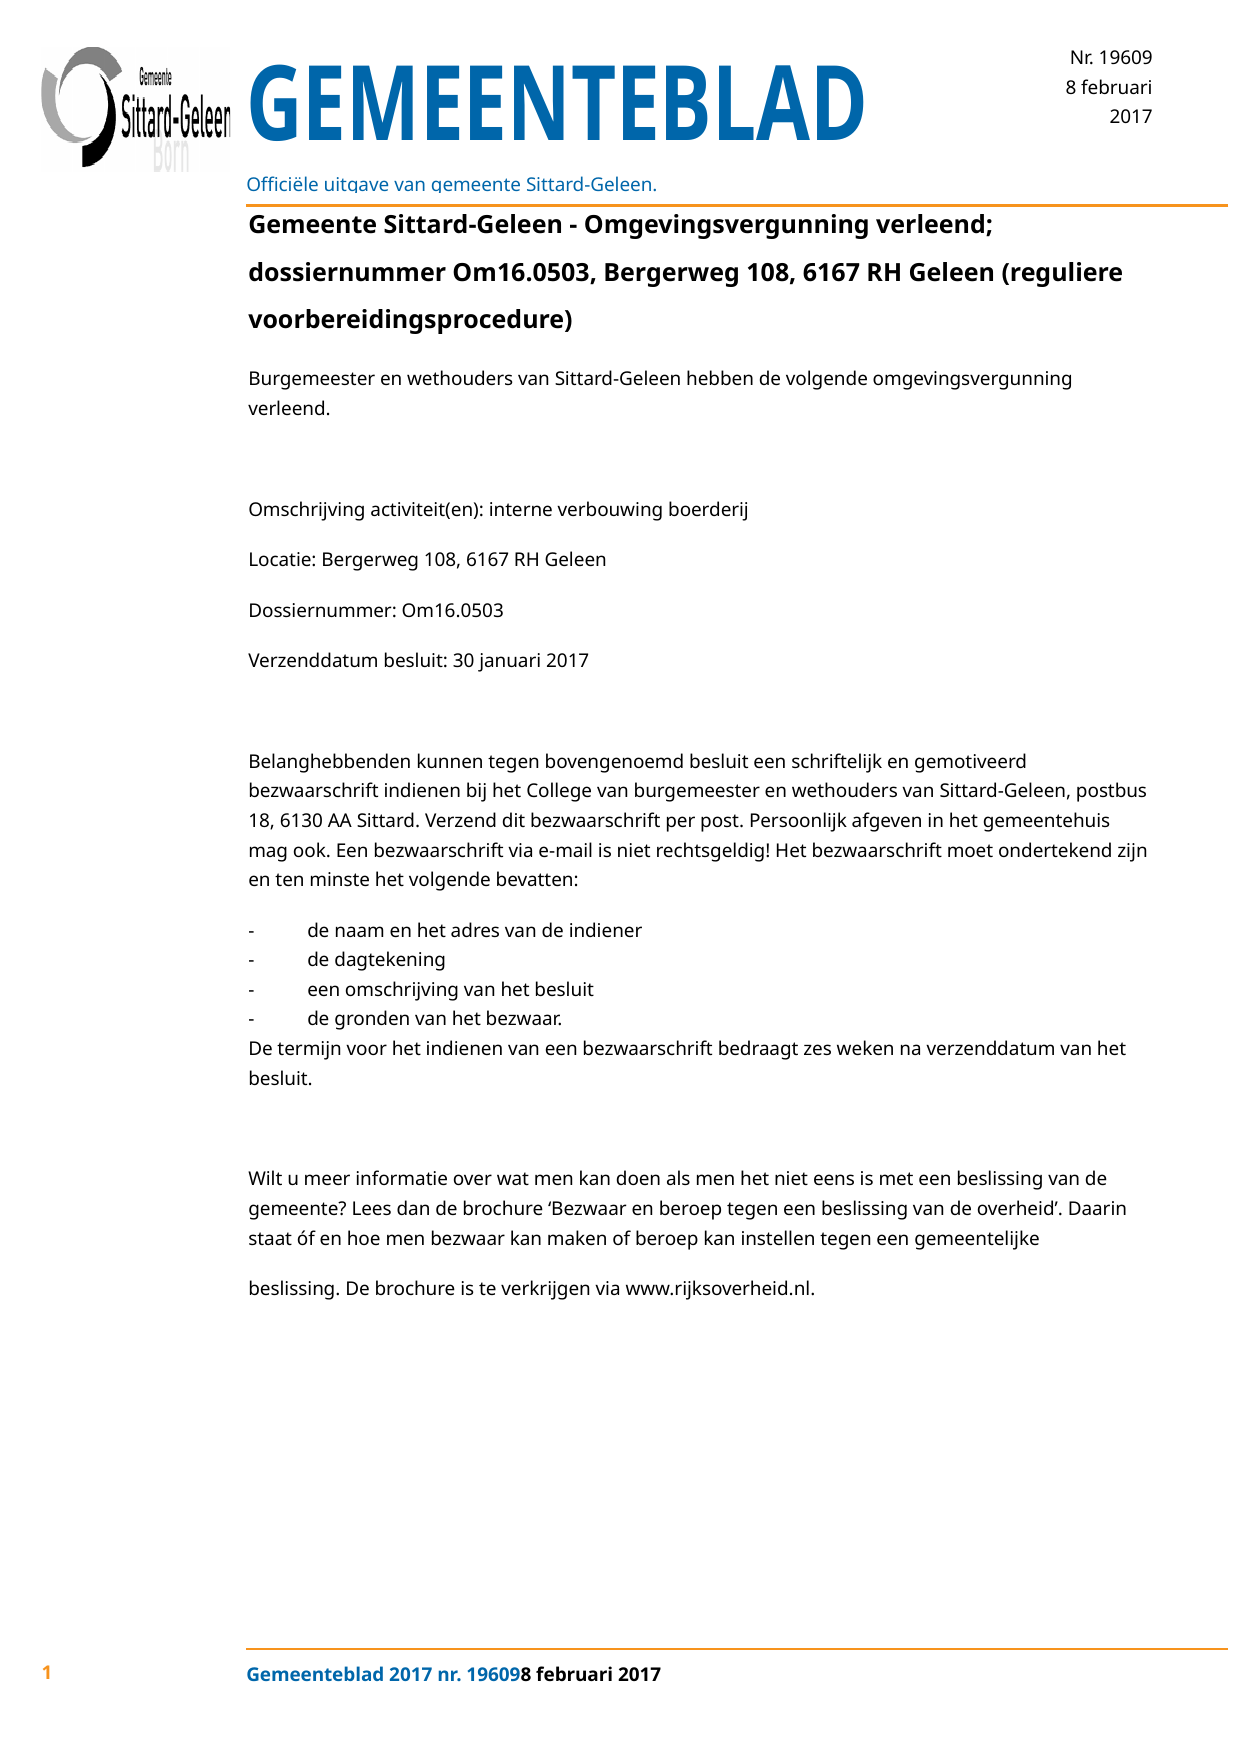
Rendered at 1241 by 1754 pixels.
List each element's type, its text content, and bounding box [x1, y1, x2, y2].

list de naam en het adres van de indiener [248, 917, 1152, 942]
picture [41, 47, 231, 172]
text Verzenddatum besluit: 30 januari 2017 [248, 647, 1152, 673]
list de gronden van het bezwaar. [248, 1006, 1152, 1031]
text Burgemeester en wethouders van Sittard-Geleen hebben de volgende omgevingsvergunning verleend. [248, 366, 1152, 421]
text Wilt u meer informatie over wat men kan doen als men het niet eens is met een beslissing van de gemeente? Lees dan de brochure ‘Bezwaar en beroep tegen een beslissing van de overheid’. Daarin staat óf en hoe men bezwaar kan maken of beroep kan instellen tegen een gemeentelijke [248, 1166, 1152, 1250]
text beslissing. De brochure is te verkrijgen via www.rijksoverheid.nl. [248, 1275, 1152, 1301]
text De termijn voor het indienen van een bezwaarschrift bedraagt zes weken na verzenddatum van het besluit. [248, 1035, 1152, 1090]
list een omschrijving van het besluit [248, 976, 1152, 1002]
text Gemeente Sittard-Geleen - Omgevingsvergunning verleend; dossiernummer Om16.0503, Bergerweg 108, 6167 RH Geleen (reguliere voorbereidingsprocedure) [248, 207, 1152, 336]
text Omschrijving activiteit(en): interne verbouwing boerderij [248, 496, 1152, 522]
text Belanghebbenden kunnen tegen bovengenoemd besluit een schriftelijk en gemotiveerd bezwaarschrift indienen bij het College van burgemeester en wethouders van Sittard-Geleen, postbus 18, 6130 AA Sittard. Verzend dit bezwaarschrift per post. Persoonlijk afgeven in het gemeentehuis mag ook. Een bezwaarschrift via e-mail is niet rechtsgeldig! Het bezwaarschrift moet ondertekend zijn en ten minste het volgende bevatten: [248, 748, 1152, 892]
text Dossiernummer: Om16.0503 [248, 597, 1152, 622]
list de dagtekening [248, 946, 1152, 972]
text Locatie: Bergerweg 108, 6167 RH Geleen [248, 546, 1152, 572]
